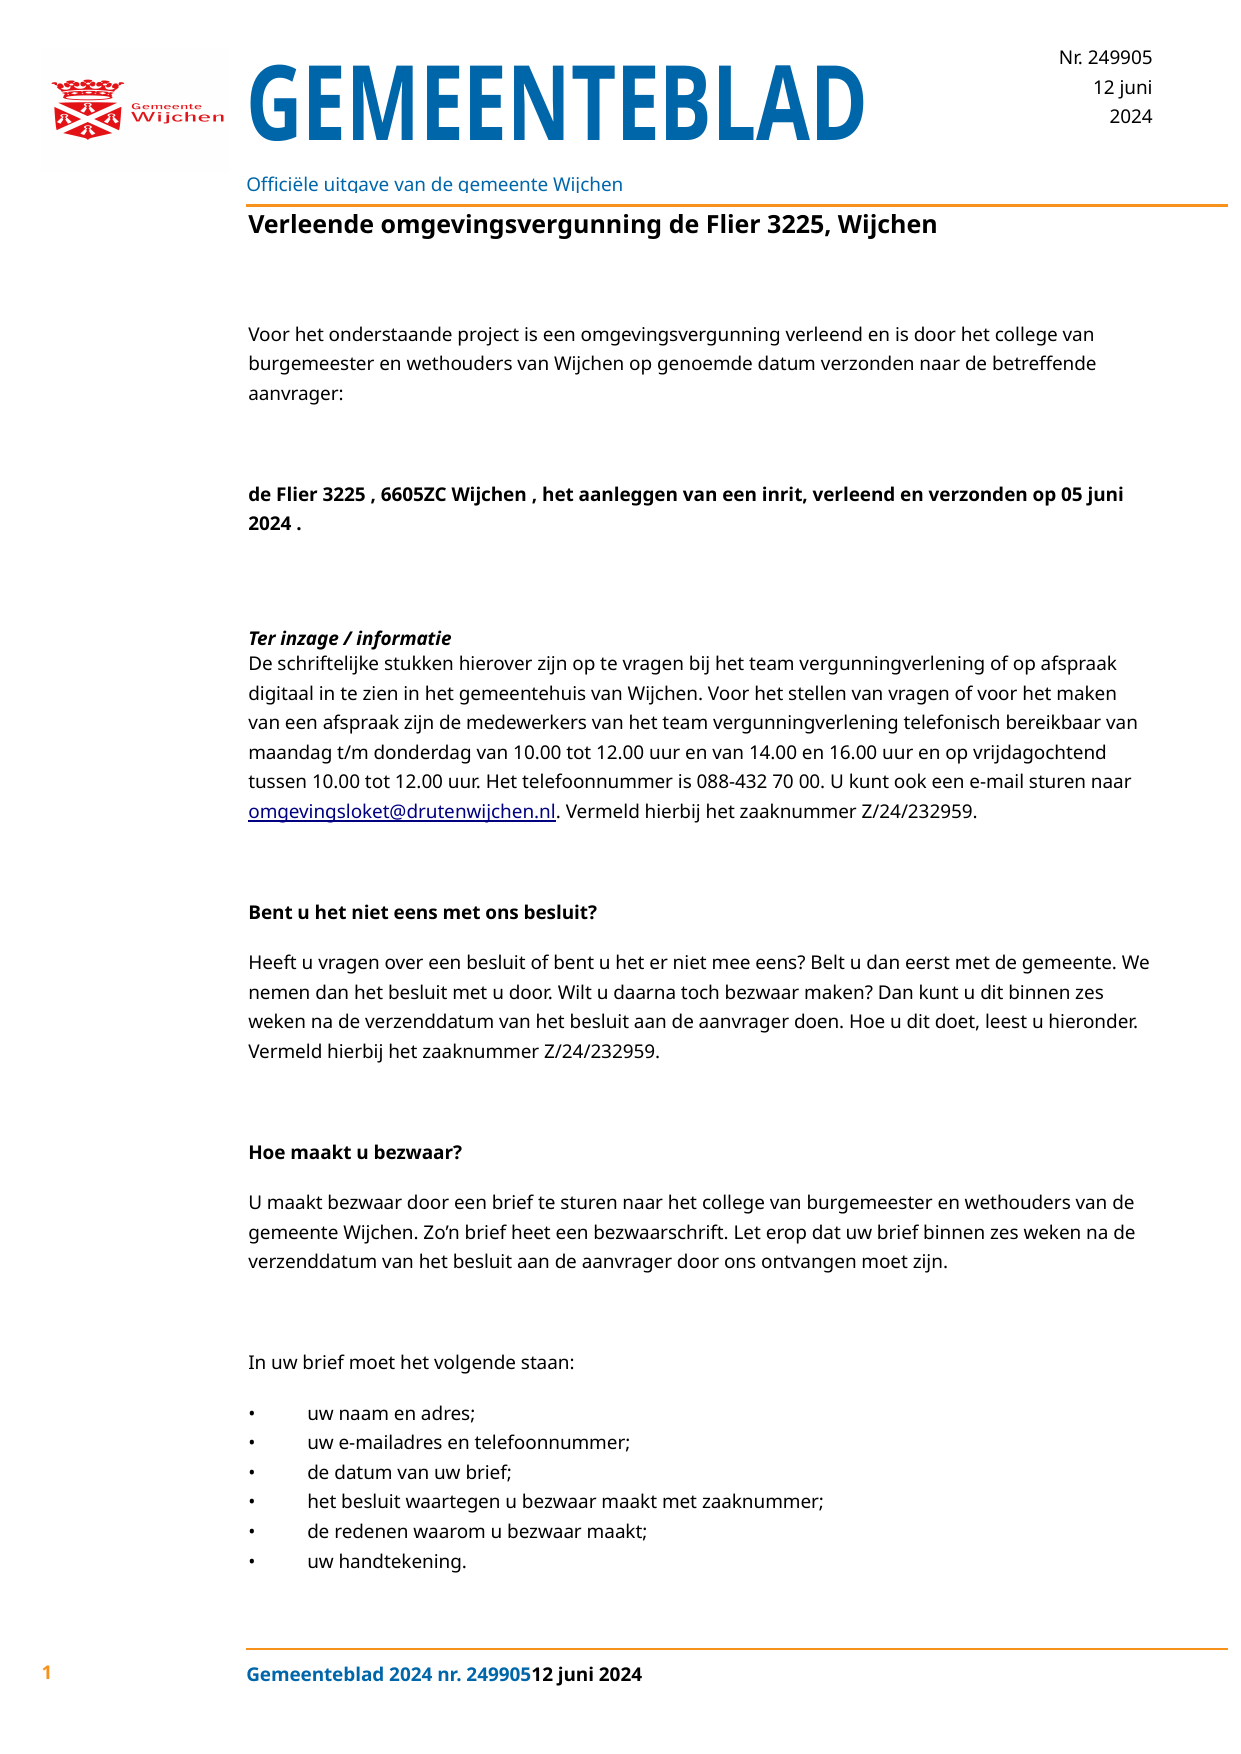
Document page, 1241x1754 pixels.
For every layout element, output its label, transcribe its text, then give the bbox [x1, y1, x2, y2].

text De schriftelijke stukken hierover zijn op te vragen bij het team vergunningverlening of op afspraak digitaal in te zien in het gemeentehuis van Wijchen. Voor het stellen van vragen of voor het maken van een afspraak zijn de medewerkers van het team vergunningverlening telefonisch bereikbaar van maandag t/m donderdag van 10.00 tot 12.00 uur en van 14.00 en 16.00 uur en op vrijdagochtend tussen 10.00 tot 12.00 uur. Het telefoonnummer is 088-432 70 00. U kunt ook een e-mail sturen naar omgevingsloket@drutenwijchen.nl. Vermeld hierbij het zaaknummer Z/24/232959. [248, 650, 1152, 824]
text Ter inzage / informatie [248, 625, 1152, 650]
picture [41, 47, 231, 172]
list de redenen waarom u bezwaar maakt; [248, 1518, 1152, 1544]
text Bent u het niet eens met ons besluit? [248, 899, 1152, 925]
text Voor het onderstaande project is een omgevingsvergunning verleend en is door het college van burgemeester en wethouders van Wijchen op genoemde datum verzonden naar de betreffende aanvrager: [248, 321, 1152, 406]
text de Flier 3225 , 6605ZC Wijchen , het aanleggen van een inrit, verleend en verzonden op 05 juni 2024 . [248, 481, 1152, 536]
text U maakt bezwaar door een brief te sturen naar het college van burgemeester en wethouders van de gemeente Wijchen. Zo’n brief heet een bezwaarschrift. Let erop dat uw brief binnen zes weken na de verzenddatum van het besluit aan de aanvrager door ons ontvangen moet zijn. [248, 1189, 1152, 1274]
list de datum van uw brief; [248, 1459, 1152, 1485]
list uw handtekening. [248, 1548, 1152, 1574]
text In uw brief moet het volgende staan: [248, 1349, 1152, 1375]
list het besluit waartegen u bezwaar maakt met zaaknummer; [248, 1489, 1152, 1514]
text Heeft u vragen over een besluit of bent u het er niet mee eens? Belt u dan eerst met de gemeente. We nemen dan het besluit met u door. Wilt u daarna toch bezwaar maken? Dan kunt u dit binnen zes weken na de verzenddatum van het besluit aan de aanvrager doen. Hoe u dit doet, leest u hieronder. Vermeld hierbij het zaaknummer Z/24/232959. [248, 949, 1152, 1064]
text Hoe maakt u bezwaar? [248, 1139, 1152, 1165]
text Verleende omgevingsvergunning de Flier 3225, Wijchen [248, 207, 1152, 241]
list uw naam en adres; [248, 1400, 1152, 1426]
list uw e-mailadres en telefoonnummer; [248, 1429, 1152, 1455]
